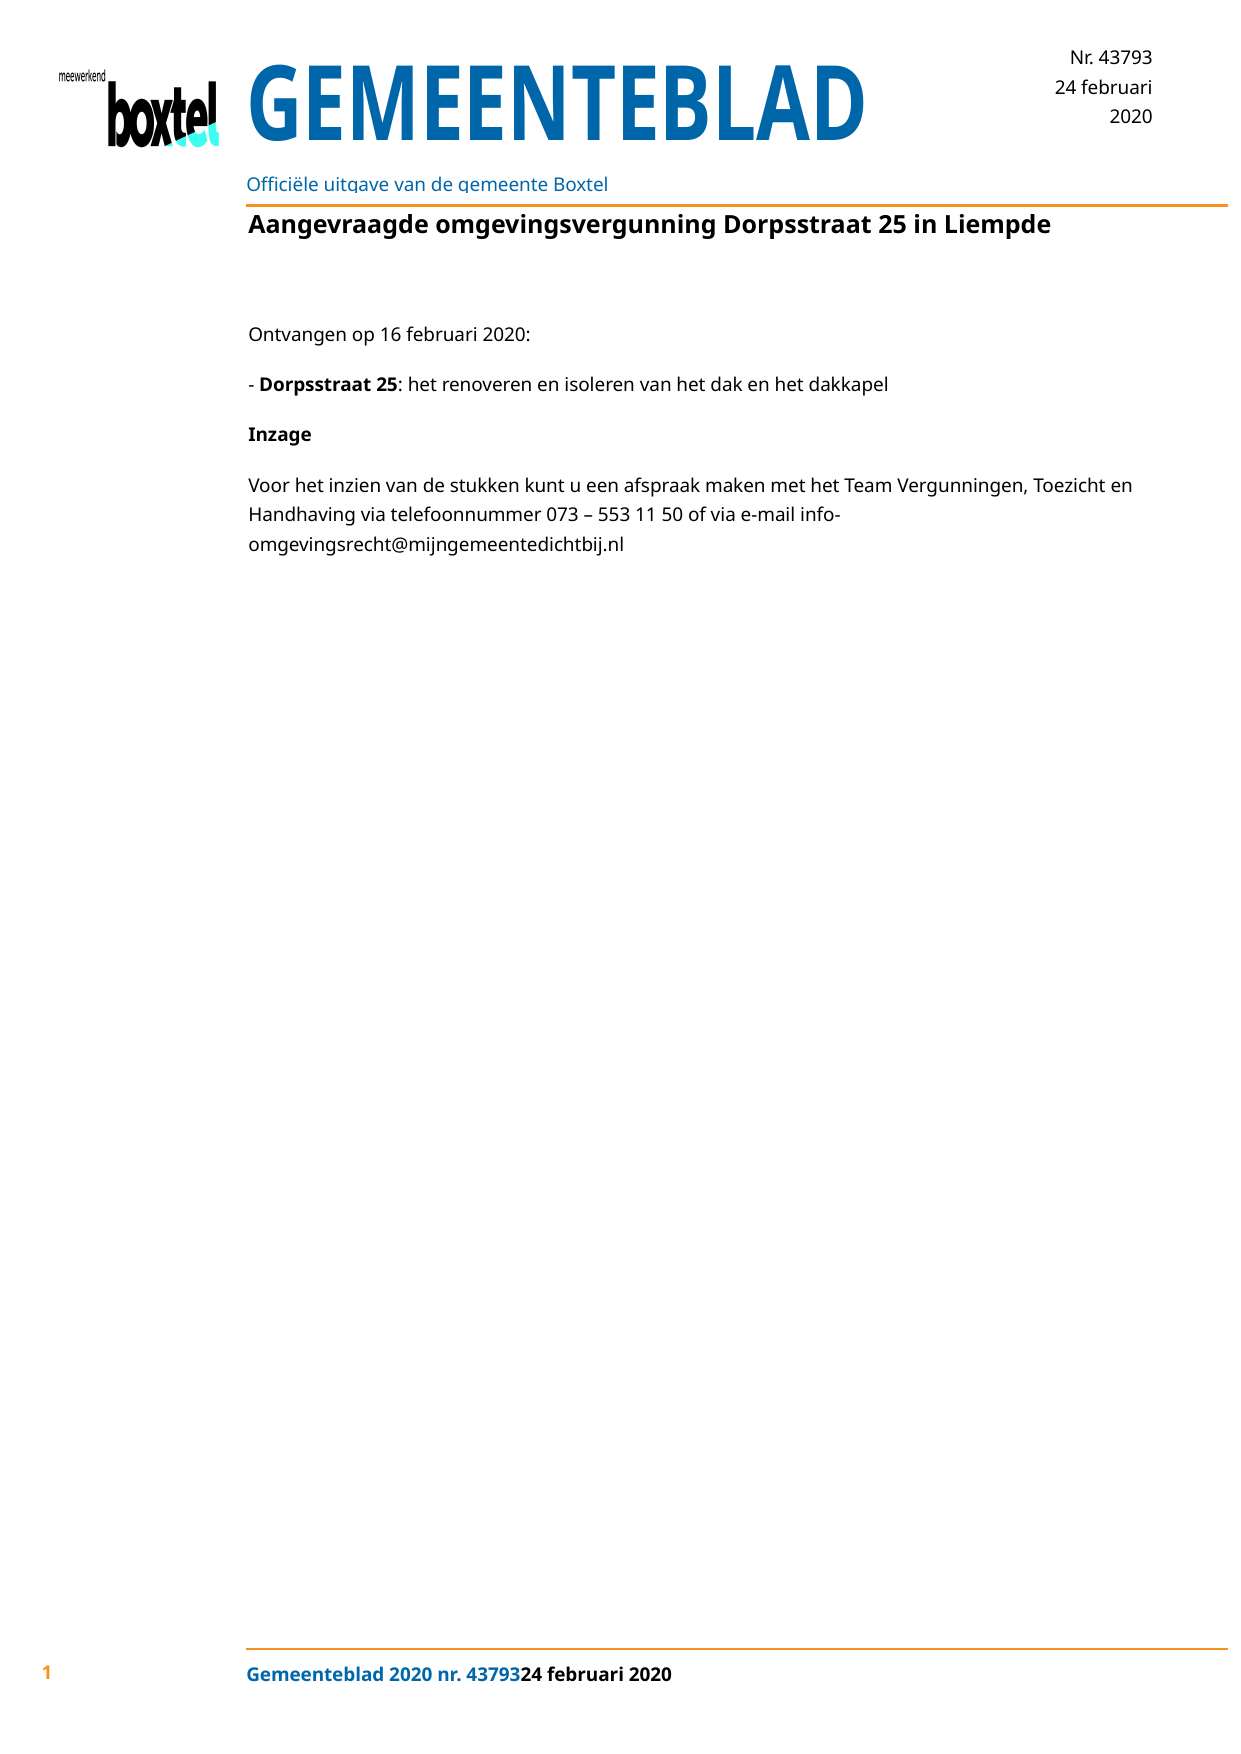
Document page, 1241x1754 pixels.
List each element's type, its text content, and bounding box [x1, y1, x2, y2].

text Voor het inzien van de stukken kunt u een afspraak maken met het Team Vergunningen, Toezicht en Handhaving via telefoonnummer 073 – 553 11 50 of via e-mail info-omgevingsrecht@mijngemeentedichtbij.nl [248, 472, 1152, 557]
text Inzage [248, 422, 1152, 447]
text Ontvangen op 16 februari 2020: [248, 321, 1152, 346]
text Aangevraagde omgevingsvergunning Dorpsstraat 25 in Liempde [248, 207, 1152, 241]
picture [41, 47, 231, 172]
text - Dorpsstraat 25: het renoveren en isoleren van het dak en het dakkapel [248, 371, 1152, 397]
